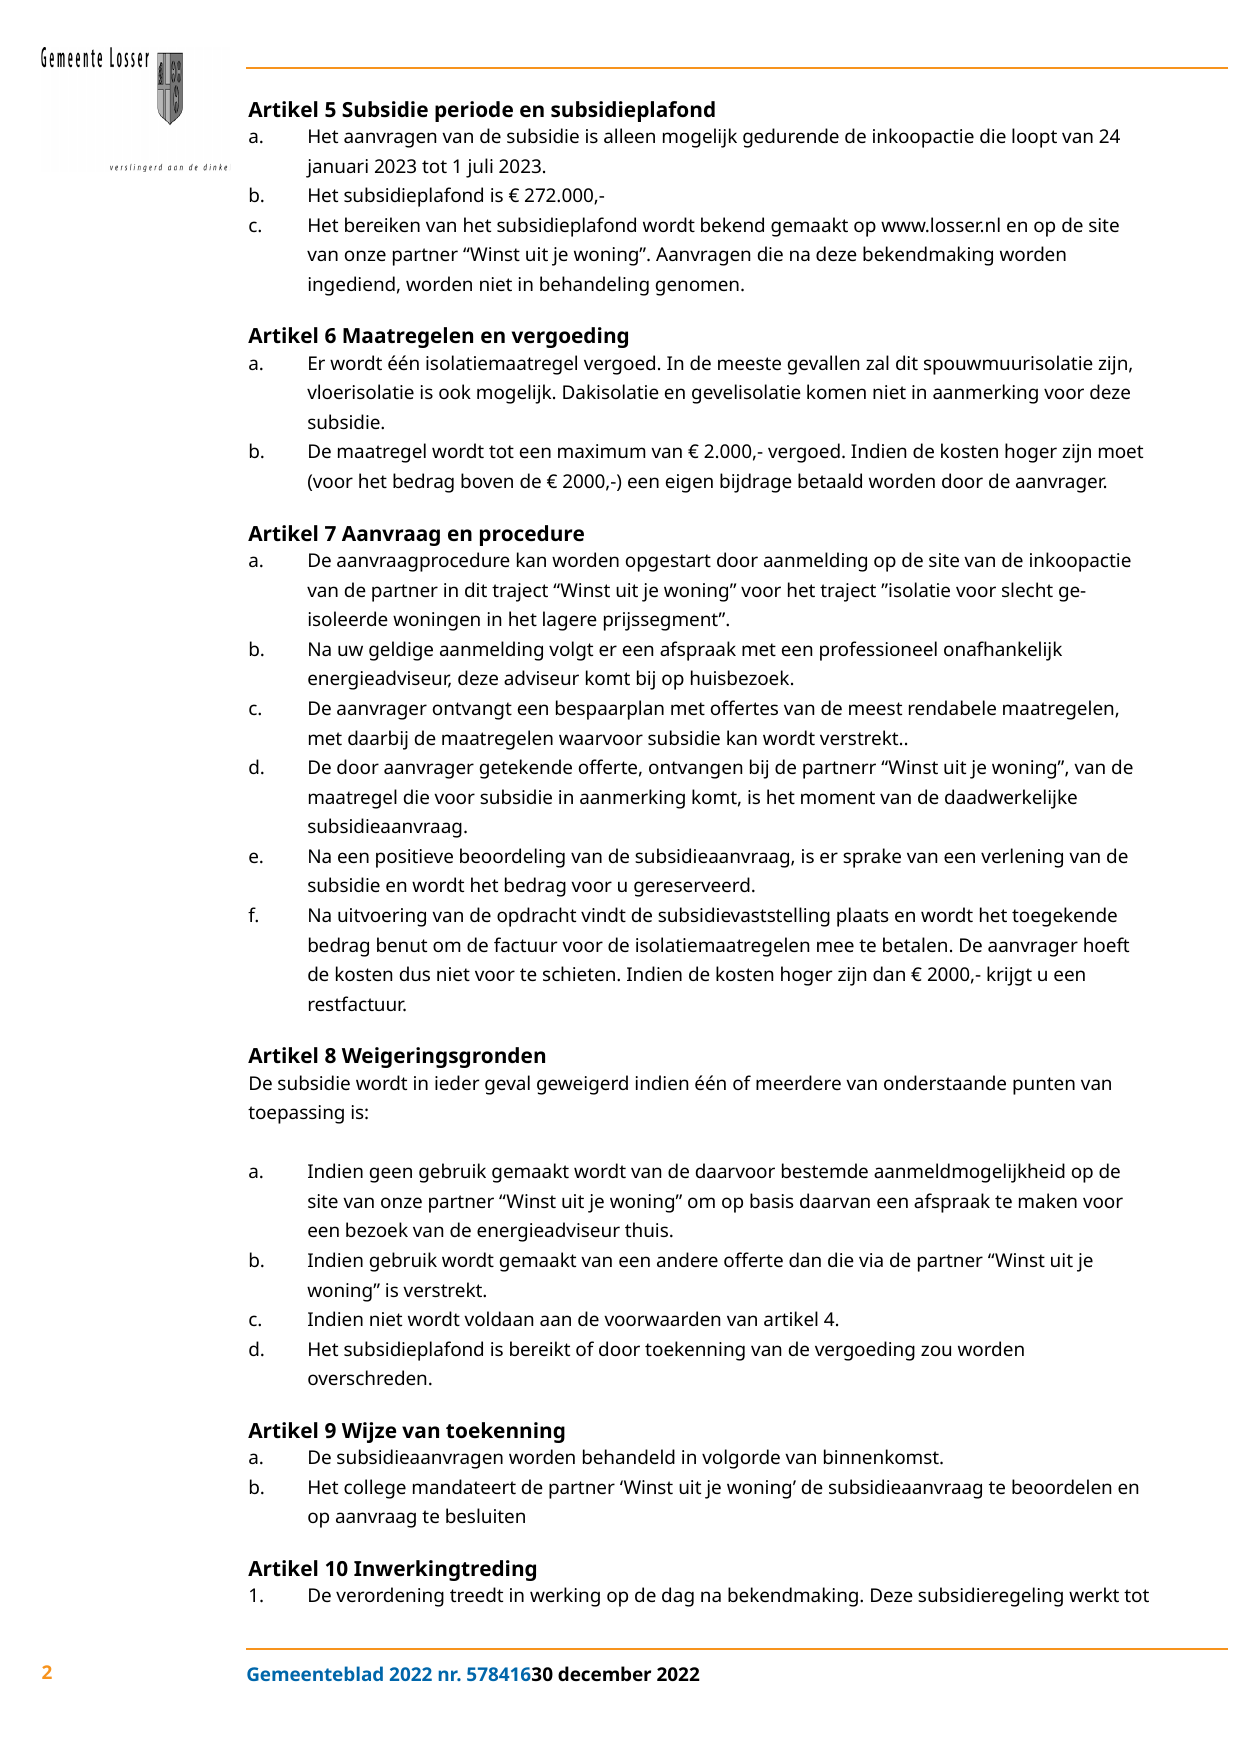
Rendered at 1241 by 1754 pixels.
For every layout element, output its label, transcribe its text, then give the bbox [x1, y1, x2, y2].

list De aanvrager ontvangt een bespaarplan met offertes van de meest rendabele maatregelen, met daarbij de maatregelen waarvoor subsidie kan wordt verstrekt.. [248, 695, 1152, 750]
list Na uw geldige aanmelding volgt er een afspraak met een professioneel onafhankelijk energieadviseur, deze adviseur komt bij op huisbezoek. [248, 636, 1152, 691]
list Het bereiken van het subsidieplafond wordt bekend gemaakt op www.losser.nl en op de site van onze partner “Winst uit je woning”. Aanvragen die na deze bekendmaking worden ingediend, worden niet in behandeling genomen. [248, 212, 1152, 297]
list Indien gebruik wordt gemaakt van een andere offerte dan die via de partner “Winst uit je woning” is verstrekt. [248, 1247, 1152, 1303]
text Artikel 5 Subsidie periode en subsidieplafond [248, 95, 1152, 123]
list Het subsidieplafond is bereikt of door toekenning van de vergoeding zou worden overschreden. [248, 1336, 1152, 1391]
text Artikel 6 Maatregelen en vergoeding [248, 322, 1152, 350]
list De subsidieaanvragen worden behandeld in volgorde van binnenkomst. [248, 1444, 1152, 1470]
list Na een positieve beoordeling van de subsidieaanvraag, is er sprake van een verlening van de subsidie en wordt het bedrag voor u gereserveerd. [248, 843, 1152, 898]
text Artikel 9 Wijze van toekenning [248, 1416, 1152, 1444]
text De subsidie wordt in ieder geval geweigerd indien één of meerdere van onderstaande punten van toepassing is: [248, 1070, 1152, 1125]
list De verordening treedt in werking op de dag na bekendmaking. Deze subsidieregeling werkt tot [248, 1582, 1152, 1608]
text Artikel 8 Weigeringsgronden [248, 1041, 1152, 1070]
list Indien geen gebruik gemaakt wordt van de daarvoor bestemde aanmeldmogelijkheid op de site van onze partner “Winst uit je woning” om op basis daarvan een afspraak te maken voor een bezoek van de energieadviseur thuis. [248, 1158, 1152, 1243]
text Artikel 10 Inwerkingtreding [248, 1554, 1152, 1582]
list De maatregel wordt tot een maximum van € 2.000,- vergoed. Indien de kosten hoger zijn moet (voor het bedrag boven de € 2000,-) een eigen bijdrage betaald worden door de aanvrager. [248, 439, 1152, 494]
list Er wordt één isolatiemaatregel vergoed. In de meeste gevallen zal dit spouwmuurisolatie zijn, vloerisolatie is ook mogelijk. Dakisolatie en gevelisolatie komen niet in aanmerking voor deze subsidie. [248, 350, 1152, 435]
list De door aanvrager getekende offerte, ontvangen bij de partnerr “Winst uit je woning”, van de maatregel die voor subsidie in aanmerking komt, is het moment van de daadwerkelijke subsidieaanvraag. [248, 754, 1152, 839]
list Indien niet wordt voldaan aan de voorwaarden van artikel 4. [248, 1306, 1152, 1332]
text Artikel 7 Aanvraag en procedure [248, 519, 1152, 547]
list De aanvraagprocedure kan worden opgestart door aanmelding op de site van de inkoopactie van de partner in dit traject “Winst uit je woning” voor het traject ”isolatie voor slecht ge-isoleerde woningen in het lagere prijssegment”. [248, 547, 1152, 632]
list Het college mandateert de partner ‘Winst uit je woning’ de subsidieaanvraag te beoordelen en op aanvraag te besluiten [248, 1474, 1152, 1529]
list Het subsidieplafond is € 272.000,- [248, 182, 1152, 208]
list Het aanvragen van de subsidie is alleen mogelijk gedurende de inkoopactie die loopt van 24 januari 2023 tot 1 juli 2023. [248, 123, 1152, 178]
picture [41, 47, 231, 172]
list Na uitvoering van de opdracht vindt de subsidievaststelling plaats en wordt het toegekende bedrag benut om de factuur voor de isolatiemaatregelen mee te betalen. De aanvrager hoeft de kosten dus niet voor te schieten. Indien de kosten hoger zijn dan € 2000,- krijgt u een restfactuur. [248, 902, 1152, 1017]
